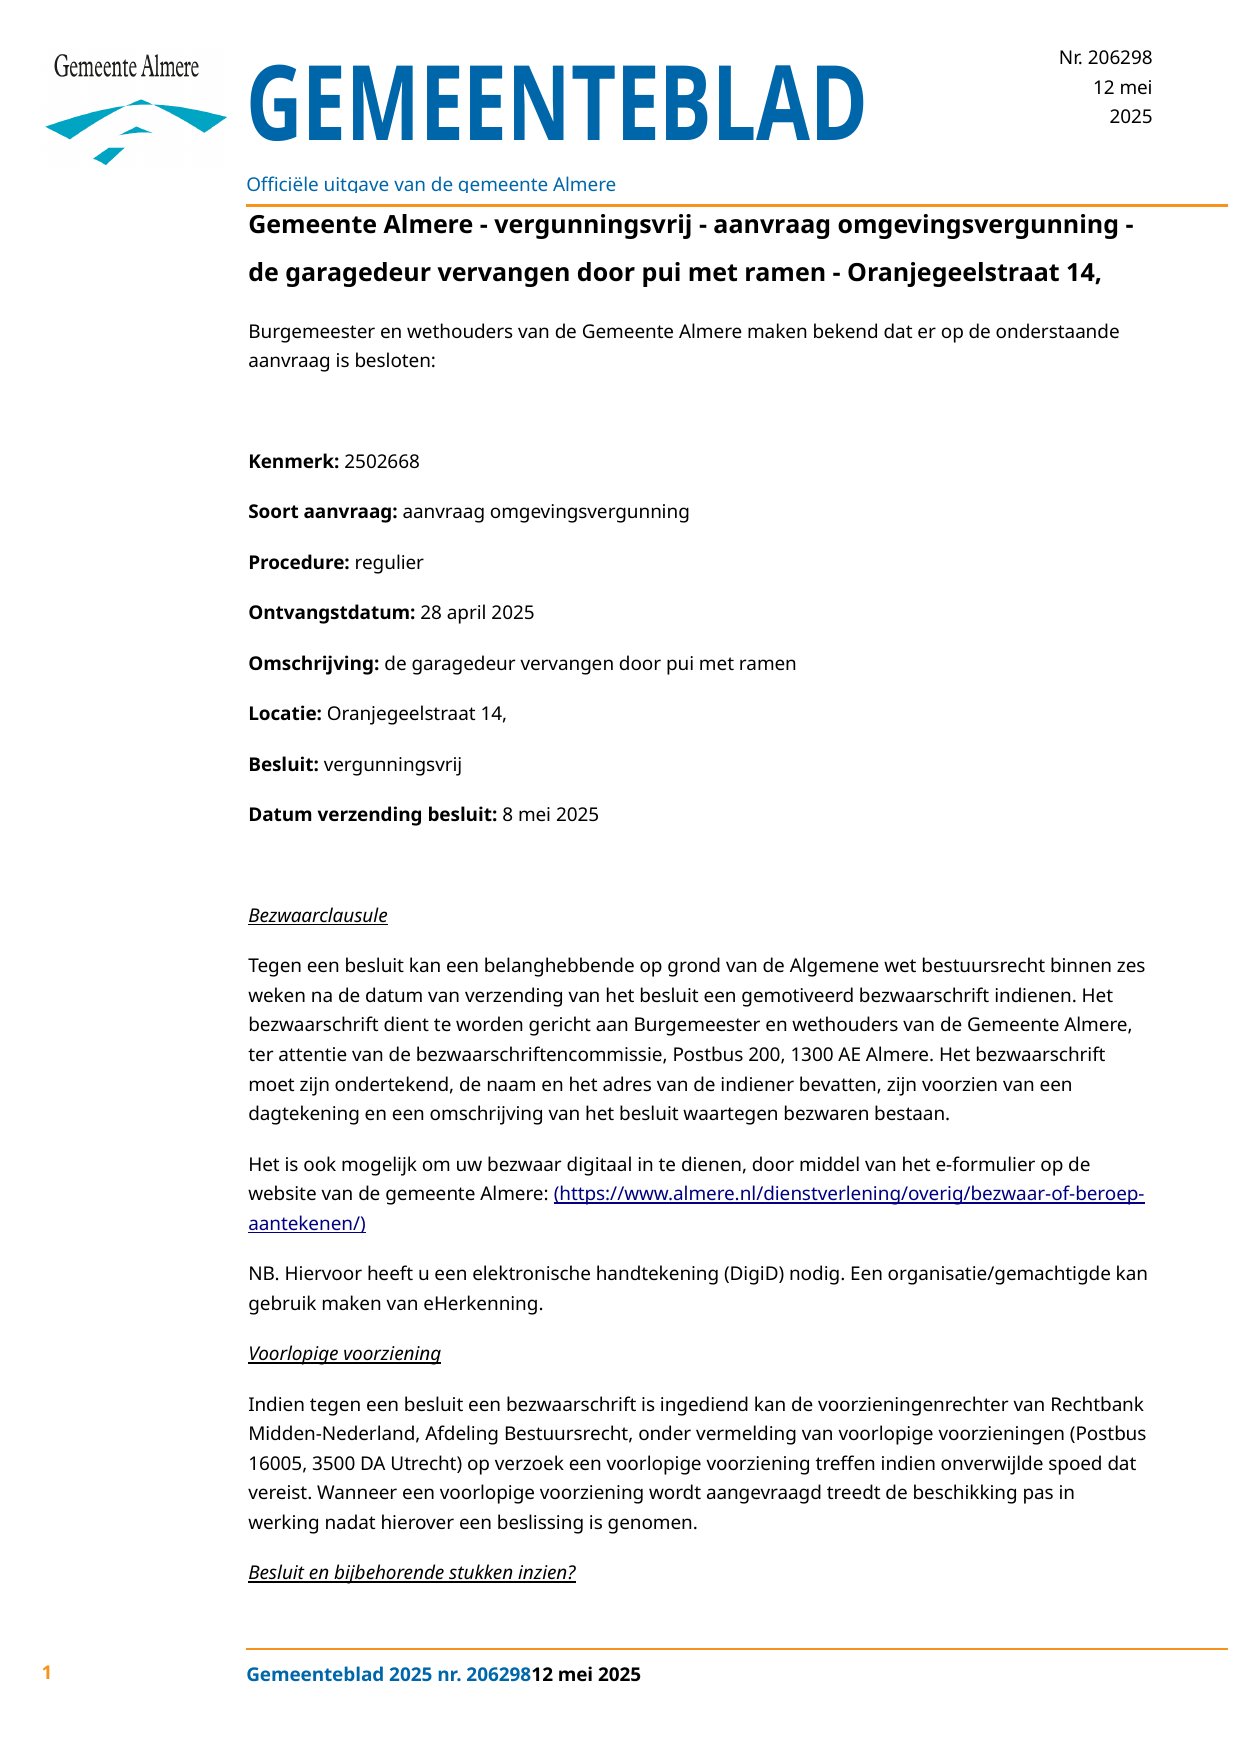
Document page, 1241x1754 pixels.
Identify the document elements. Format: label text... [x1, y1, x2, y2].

text Tegen een besluit kan een belanghebbende op grond van de Algemene wet bestuursrecht binnen zes weken na de datum van verzending van het besluit een gemotiveerd bezwaarschrift indienen. Het bezwaarschrift dient te worden gericht aan Burgemeester en wethouders van de Gemeente Almere, ter attentie van de bezwaarschriftencommissie, Postbus 200, 1300 AE Almere. Het bezwaarschrift moet zijn ondertekend, de naam en het adres van de indiener bevatten, zijn voorzien van een dagtekening en een omschrijving van het besluit waartegen bezwaren bestaan. [248, 952, 1152, 1126]
text Locatie: Oranjegeelstraat 14, [248, 700, 1152, 726]
text Besluit: vergunningsvrij [248, 751, 1152, 777]
text Soort aanvraag: aanvraag omgevingsvergunning [248, 499, 1152, 524]
text Burgemeester en wethouders van de Gemeente Almere maken bekend dat er op de onderstaande aanvraag is besloten: [248, 318, 1152, 373]
text Procedure: regulier [248, 549, 1152, 575]
text Kenmerk: 2502668 [248, 448, 1152, 474]
text Indien tegen een besluit een bezwaarschrift is ingediend kan de voorzieningenrechter van Rechtbank Midden-Nederland, Afdeling Bestuursrecht, onder vermelding van voorlopige voorzieningen (Postbus 16005, 3500 DA Utrecht) op verzoek een voorlopige voorziening treffen indien onverwijlde spoed dat vereist. Wanneer een voorlopige voorziening wordt aangevraagd treedt de beschikking pas in werking nadat hierover een beslissing is genomen. [248, 1391, 1152, 1535]
text Het is ook mogelijk om uw bezwaar digitaal in te dienen, door middel van het e-formulier op de website van de gemeente Almere: (https://www.almere.nl/dienstverlening/overig/bezwaar-of-beroep-aantekenen/) [248, 1151, 1152, 1236]
text Omschrijving: de garagedeur vervangen door pui met ramen [248, 650, 1152, 676]
text Datum verzending besluit: 8 mei 2025 [248, 801, 1152, 827]
text Ontvangstdatum: 28 april 2025 [248, 599, 1152, 625]
text Bezwaarclausule [248, 902, 1152, 928]
text Voorlopige voorziening [248, 1340, 1152, 1366]
text Besluit en bijbehorende stukken inzien? [248, 1559, 1152, 1585]
text Gemeente Almere - vergunningsvrij - aanvraag omgevingsvergunning - de garagedeur vervangen door pui met ramen - Oranjegeelstraat 14, [248, 207, 1152, 288]
picture [41, 47, 231, 172]
text NB. Hiervoor heeft u een elektronische handtekening (DigiD) nodig. Een organisatie/gemachtigde kan gebruik maken van eHerkenning. [248, 1260, 1152, 1316]
